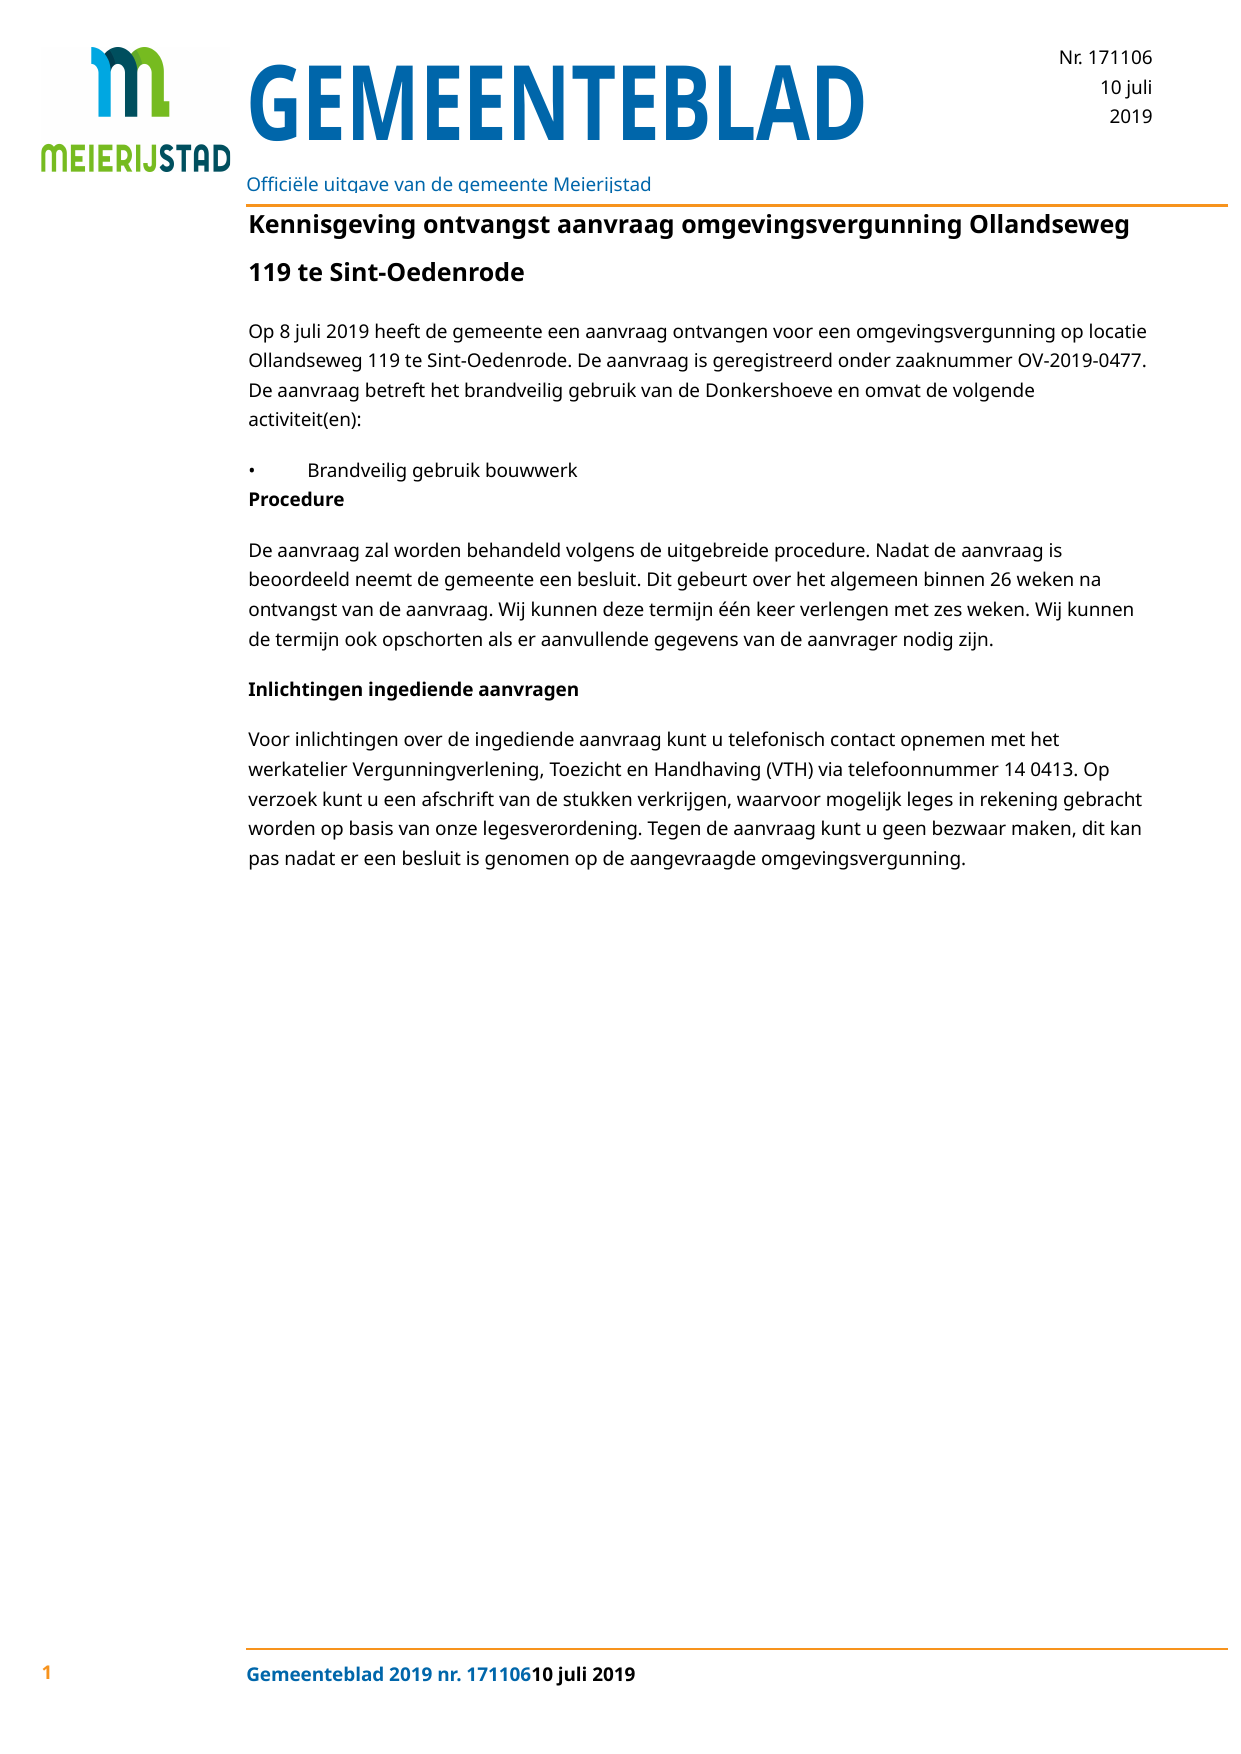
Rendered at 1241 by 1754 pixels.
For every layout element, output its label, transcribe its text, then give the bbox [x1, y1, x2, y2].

list Brandveilig gebruik bouwwerk [248, 457, 1152, 483]
text Procedure [248, 487, 1152, 512]
text Kennisgeving ontvangst aanvraag omgevingsvergunning Ollandseweg 119 te Sint-Oedenrode [248, 207, 1152, 288]
text Inlichtingen ingediende aanvragen [248, 676, 1152, 702]
text De aanvraag zal worden behandeld volgens de uitgebreide procedure. Nadat de aanvraag is beoordeeld neemt de gemeente een besluit. Dit gebeurt over het algemeen binnen 26 weken na ontvangst van de aanvraag. Wij kunnen deze termijn één keer verlengen met zes weken. Wij kunnen de termijn ook opschorten als er aanvullende gegevens van de aanvrager nodig zijn. [248, 537, 1152, 652]
text Op 8 juli 2019 heeft de gemeente een aanvraag ontvangen voor een omgevingsvergunning op locatie Ollandseweg 119 te Sint-Oedenrode. De aanvraag is geregistreerd onder zaaknummer OV-2019-0477. De aanvraag betreft het brandveilig gebruik van de Donkershoeve en omvat de volgende activiteit(en): [248, 318, 1152, 432]
text Voor inlichtingen over de ingediende aanvraag kunt u telefonisch contact opnemen met het werkatelier Vergunningverlening, Toezicht en Handhaving (VTH) via telefoonnummer 14 0413. Op verzoek kunt u een afschrift van de stukken verkrijgen, waarvoor mogelijk leges in rekening gebracht worden op basis van onze legesverordening. Tegen de aanvraag kunt u geen bezwaar maken, dit kan pas nadat er een besluit is genomen op de aangevraagde omgevingsvergunning. [248, 727, 1152, 871]
picture [41, 47, 231, 172]
